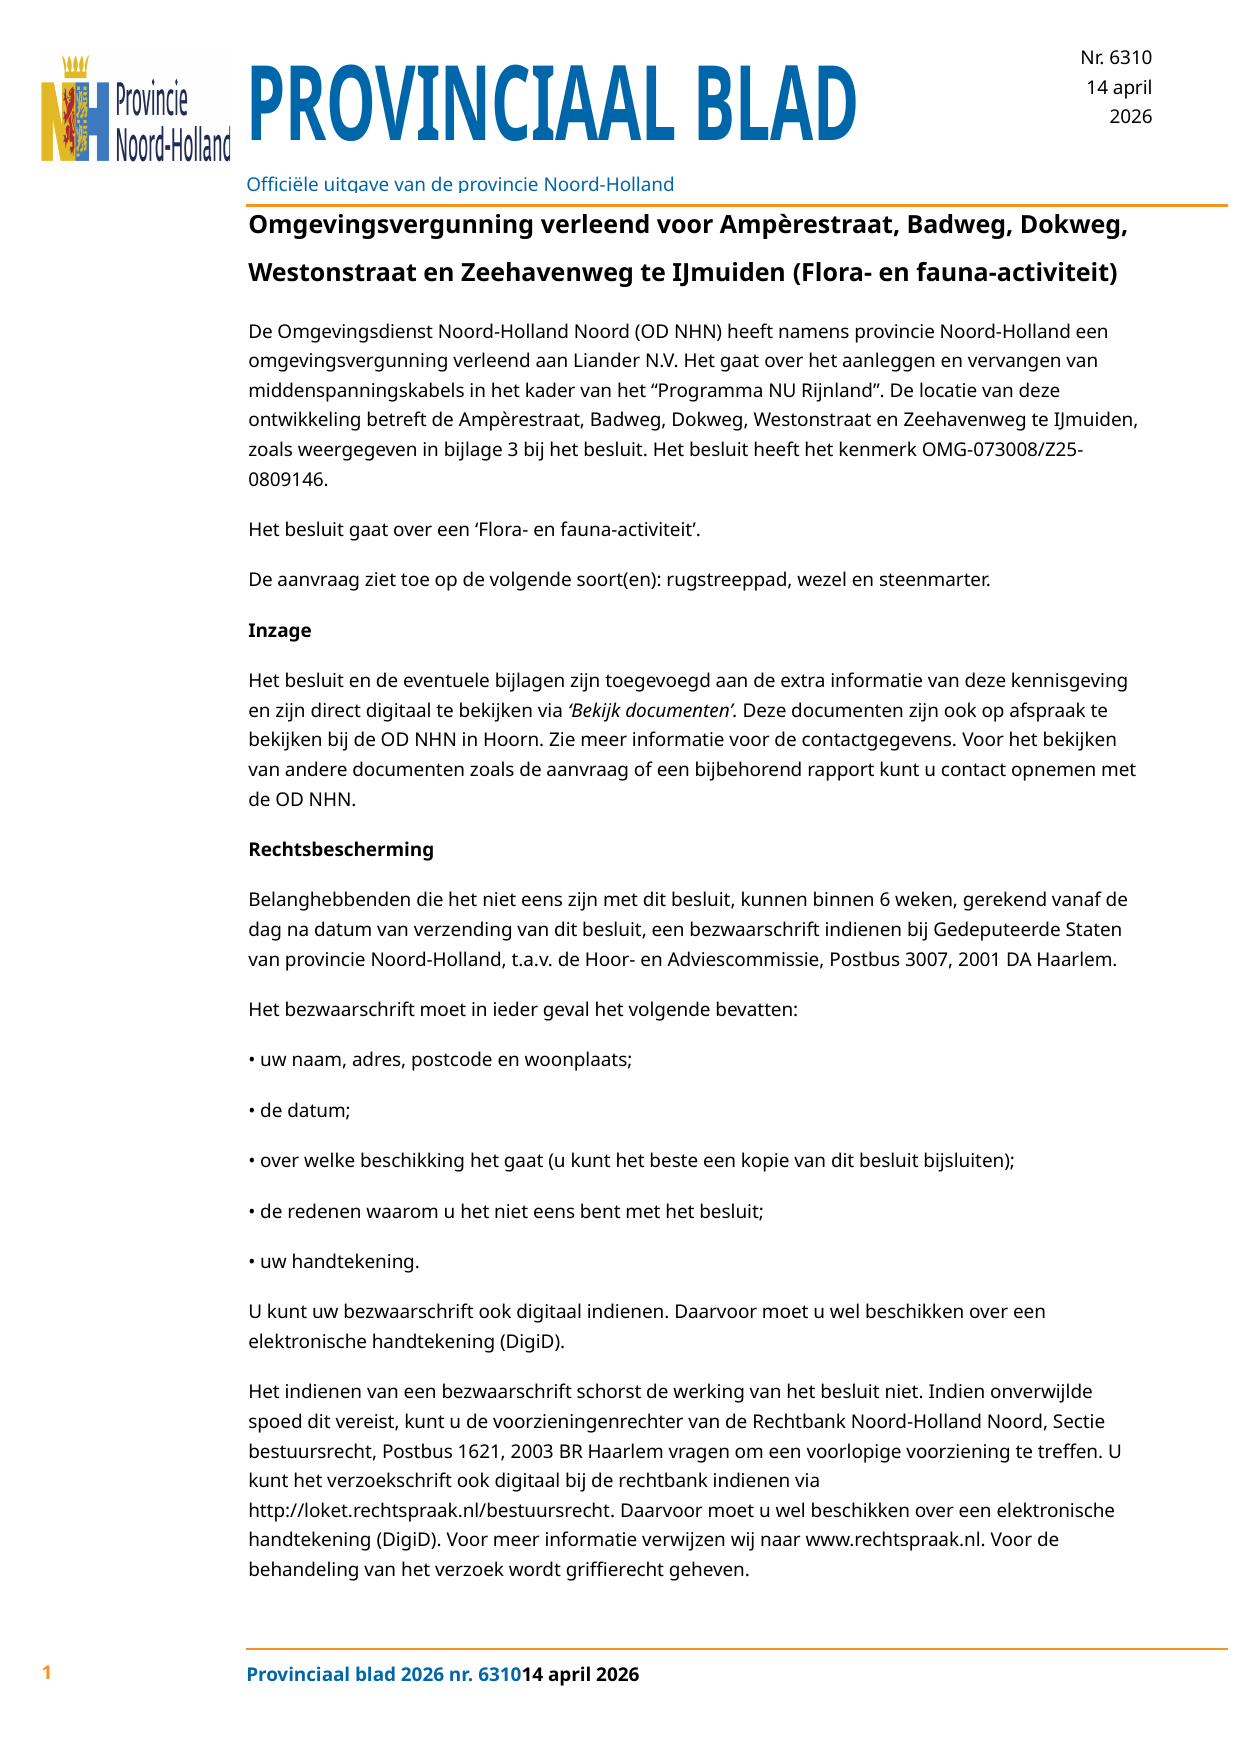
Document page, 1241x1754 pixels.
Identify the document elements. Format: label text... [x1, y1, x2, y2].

picture [41, 47, 231, 172]
text • uw naam, adres, postcode en woonplaats; [248, 1047, 1152, 1072]
text Het besluit en de eventuele bijlagen zijn toegevoegd aan de extra informatie van deze kennisgeving en zijn direct digitaal te bekijken via ‘Bekijk documenten’. Deze documenten zijn ook op afspraak te bekijken bij de OD NHN in Hoorn. Zie meer informatie voor de contactgegevens. Voor het bekijken van andere documenten zoals de aanvraag of een bijbehorend rapport kunt u contact opnemen met de OD NHN. [248, 667, 1152, 812]
text • over welke beschikking het gaat (u kunt het beste een kopie van dit besluit bijsluiten); [248, 1147, 1152, 1173]
text Het besluit gaat over een ‘Flora- en fauna-activiteit’. [248, 516, 1152, 542]
text Inzage [248, 617, 1152, 643]
text Omgevingsvergunning verleend voor Ampèrestraat, Badweg, Dokweg, Westonstraat en Zeehavenweg te IJmuiden (Flora- en fauna-activiteit) [248, 207, 1152, 288]
text • de datum; [248, 1097, 1152, 1123]
text U kunt uw bezwaarschrift ook digitaal indienen. Daarvoor moet u wel beschikken over een elektronische handtekening (DigiD). [248, 1299, 1152, 1354]
text Rechtsbescherming [248, 836, 1152, 862]
text • uw handtekening. [248, 1248, 1152, 1274]
text De Omgevingsdienst Noord-Holland Noord (OD NHN) heeft namens provincie Noord-Holland een omgevingsvergunning verleend aan Liander N.V. Het gaat over het aanleggen en vervangen van middenspanningskabels in het kader van het “Programma NU Rijnland”. De locatie van deze ontwikkeling betreft de Ampèrestraat, Badweg, Dokweg, Westonstraat en Zeehavenweg te IJmuiden, zoals weergegeven in bijlage 3 bij het besluit. Het besluit heeft het kenmerk OMG-073008/Z25-0809146. [248, 318, 1152, 492]
text Belanghebbenden die het niet eens zijn met dit besluit, kunnen binnen 6 weken, gerekend vanaf de dag na datum van verzending van dit besluit, een bezwaarschrift indienen bij Gedeputeerde Staten van provincie Noord-Holland, t.a.v. de Hoor- en Adviescommissie, Postbus 3007, 2001 DA Haarlem. [248, 887, 1152, 972]
text Het indienen van een bezwaarschrift schorst de werking van het besluit niet. Indien onverwijlde spoed dit vereist, kunt u de voorzieningenrechter van de Rechtbank Noord-Holland Noord, Sectie bestuursrecht, Postbus 1621, 2003 BR Haarlem vragen om een voorlopige voorziening te treffen. U kunt het verzoekschrift ook digitaal bij de rechtbank indienen via http://loket.rechtspraak.nl/bestuursrecht. Daarvoor moet u wel beschikken over een elektronische handtekening (DigiD). Voor meer informatie verwijzen wij naar www.rechtspraak.nl. Voor de behandeling van het verzoek wordt griffierecht geheven. [248, 1379, 1152, 1582]
text • de redenen waarom u het niet eens bent met het besluit; [248, 1198, 1152, 1224]
text Het bezwaarschrift moet in ieder geval het volgende bevatten: [248, 996, 1152, 1022]
text De aanvraag ziet toe op de volgende soort(en): rugstreeppad, wezel en steenmarter. [248, 567, 1152, 592]
